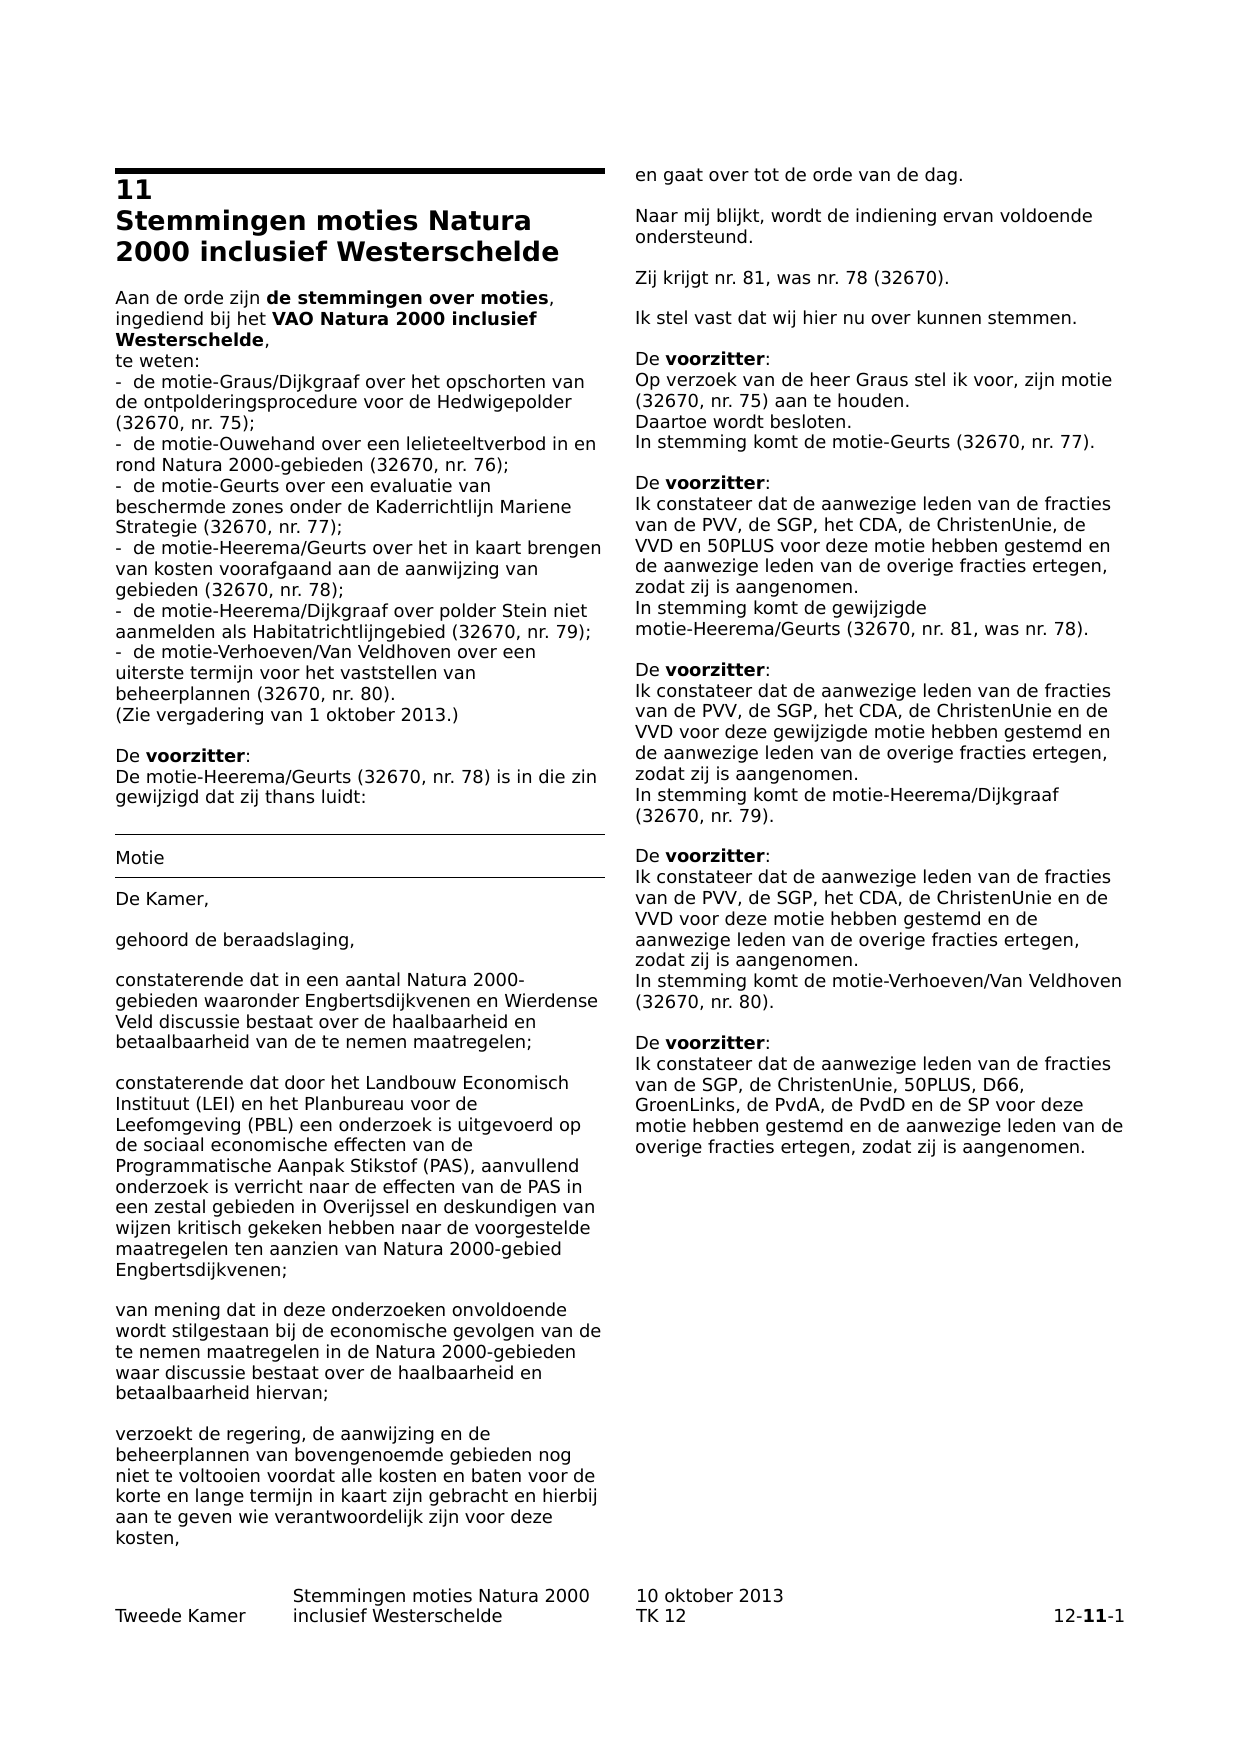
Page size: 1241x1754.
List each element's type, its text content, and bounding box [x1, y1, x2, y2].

text constaterende dat door het Landbouw Economisch Instituut (LEI) en het Planbureau voor de Leefomgeving (PBL) een onderzoek is uitgevoerd op de sociaal economische effecten van de Programmatische Aanpak Stikstof (PAS), aanvullend onderzoek is verricht naar de effecten van de PAS in een zestal gebieden in Overijssel en deskundigen van wijzen kritisch gekeken hebben naar de voorgestelde maatregelen ten aanzien van Natura 2000-gebied Engbertsdijkvenen; [115, 1073, 605, 1280]
text In stemming komt de motie-Geurts (32670, nr. 77). [635, 432, 1125, 453]
list de motie-Graus/Dijkgraaf over het opschorten van de ontpolderingsprocedure voor de Hedwigepolder (32670, nr. 75); [115, 371, 605, 434]
list de motie-Geurts over een evaluatie van beschermde zones onder de Kaderrichtlijn Mariene Strategie (32670, nr. 77); [115, 476, 605, 538]
list de motie-Heerema/Geurts over het in kaart brengen van kosten voorafgaand aan de aanwijzing van gebieden (32670, nr. 78); [115, 538, 605, 601]
text De voorzitter: [635, 473, 1125, 494]
text De Kamer, [115, 889, 605, 909]
text van mening dat in deze onderzoeken onvoldoende wordt stilgestaan bij de economische gevolgen van de te nemen maatregelen in de Natura 2000-gebieden waar discussie bestaat over de haalbaarheid en betaalbaarheid hiervan; [115, 1300, 605, 1404]
text Op verzoek van de heer Graus stel ik voor, zijn motie (32670, nr. 75) aan te houden. [635, 370, 1125, 411]
text In stemming komt de motie-Heerema/Dijkgraaf (32670, nr. 79). [635, 784, 1125, 826]
text De voorzitter: [635, 846, 1125, 867]
text constaterende dat in een aantal Natura 2000-gebieden waaronder Engbertsdijkvenen en Wierdense Veld discussie bestaat over de haalbaarheid en betaalbaarheid van de te nemen maatregelen; [115, 970, 605, 1053]
list de motie-Heerema/Dijkgraaf over polder Stein niet aanmelden als Habitatrichtlijngebied (32670, nr. 79); [115, 601, 605, 642]
text te weten: [115, 351, 605, 371]
text De voorzitter: [635, 659, 1125, 680]
text De voorzitter: [635, 1033, 1125, 1053]
text Naar mij blijkt, wordt de indiening ervan voldoende ondersteund. [635, 206, 1125, 247]
text Daartoe wordt besloten. [635, 411, 1125, 432]
text Zij krijgt nr. 81, was nr. 78 (32670). [635, 267, 1125, 288]
text (Zie vergadering van 1 oktober 2013.) [115, 705, 605, 726]
text Ik constateer dat de aanwezige leden van de fracties van de SGP, de ChristenUnie, 50PLUS, D66, GroenLinks, de PvdA, de PvdD en de SP voor deze motie hebben gestemd en de aanwezige leden van de overige fracties ertegen, zodat zij is aangenomen. [635, 1053, 1125, 1158]
text Ik constateer dat de aanwezige leden van de fracties van de PVV, de SGP, het CDA, de ChristenUnie, de VVD en 50PLUS voor deze motie hebben gestemd en de aanwezige leden van de overige fracties ertegen, zodat zij is aangenomen. [635, 494, 1125, 598]
text en gaat over tot de orde van de dag. [635, 165, 1125, 186]
list de motie-Ouwehand over een lelieteeltverbod in en rond Natura 2000-gebieden (32670, nr. 76); [115, 434, 605, 476]
text verzoekt de regering, de aanwijzing en de beheerplannen van bovengenoemde gebieden nog niet te voltooien voordat alle kosten en baten voor de korte en lange termijn in kaart zijn gebracht en hierbij aan te geven wie verantwoordelijk zijn voor deze kosten, [115, 1424, 605, 1548]
text Ik constateer dat de aanwezige leden van de fracties van de PVV, de SGP, het CDA, de ChristenUnie en de VVD voor deze gewijzigde motie hebben gestemd en de aanwezige leden van de overige fracties ertegen, zodat zij is aangenomen. [635, 680, 1125, 784]
text De voorzitter: [635, 349, 1125, 370]
text Ik constateer dat de aanwezige leden van de fracties van de PVV, de SGP, het CDA, de ChristenUnie en de VVD voor deze motie hebben gestemd en de aanwezige leden van de overige fracties ertegen, zodat zij is aangenomen. [635, 867, 1125, 971]
text De voorzitter: [115, 746, 605, 766]
text In stemming komt de gewijzigde motie-Heerema/Geurts (32670, nr. 81, was nr. 78). [635, 598, 1125, 639]
text Aan de orde zijn de stemmingen over moties, ingediend bij het VAO Natura 2000 inclusief Westerschelde, [115, 288, 605, 351]
text In stemming komt de motie-Verhoeven/Van Veldhoven (32670, nr. 80). [635, 971, 1125, 1013]
text De motie-Heerema/Geurts (32670, nr. 78) is in die zin gewijzigd dat zij thans luidt: [115, 766, 605, 808]
list de motie-Verhoeven/Van Veldhoven over een uiterste termijn voor het vaststellen van beheerplannen (32670, nr. 80). [115, 642, 605, 705]
text Motie [115, 848, 605, 869]
title 11 Stemmingen moties Natura 2000 inclusief Westerschelde [115, 174, 605, 268]
text gehoord de beraadslaging, [115, 929, 605, 950]
text Ik stel vast dat wij hier nu over kunnen stemmen. [635, 308, 1125, 329]
